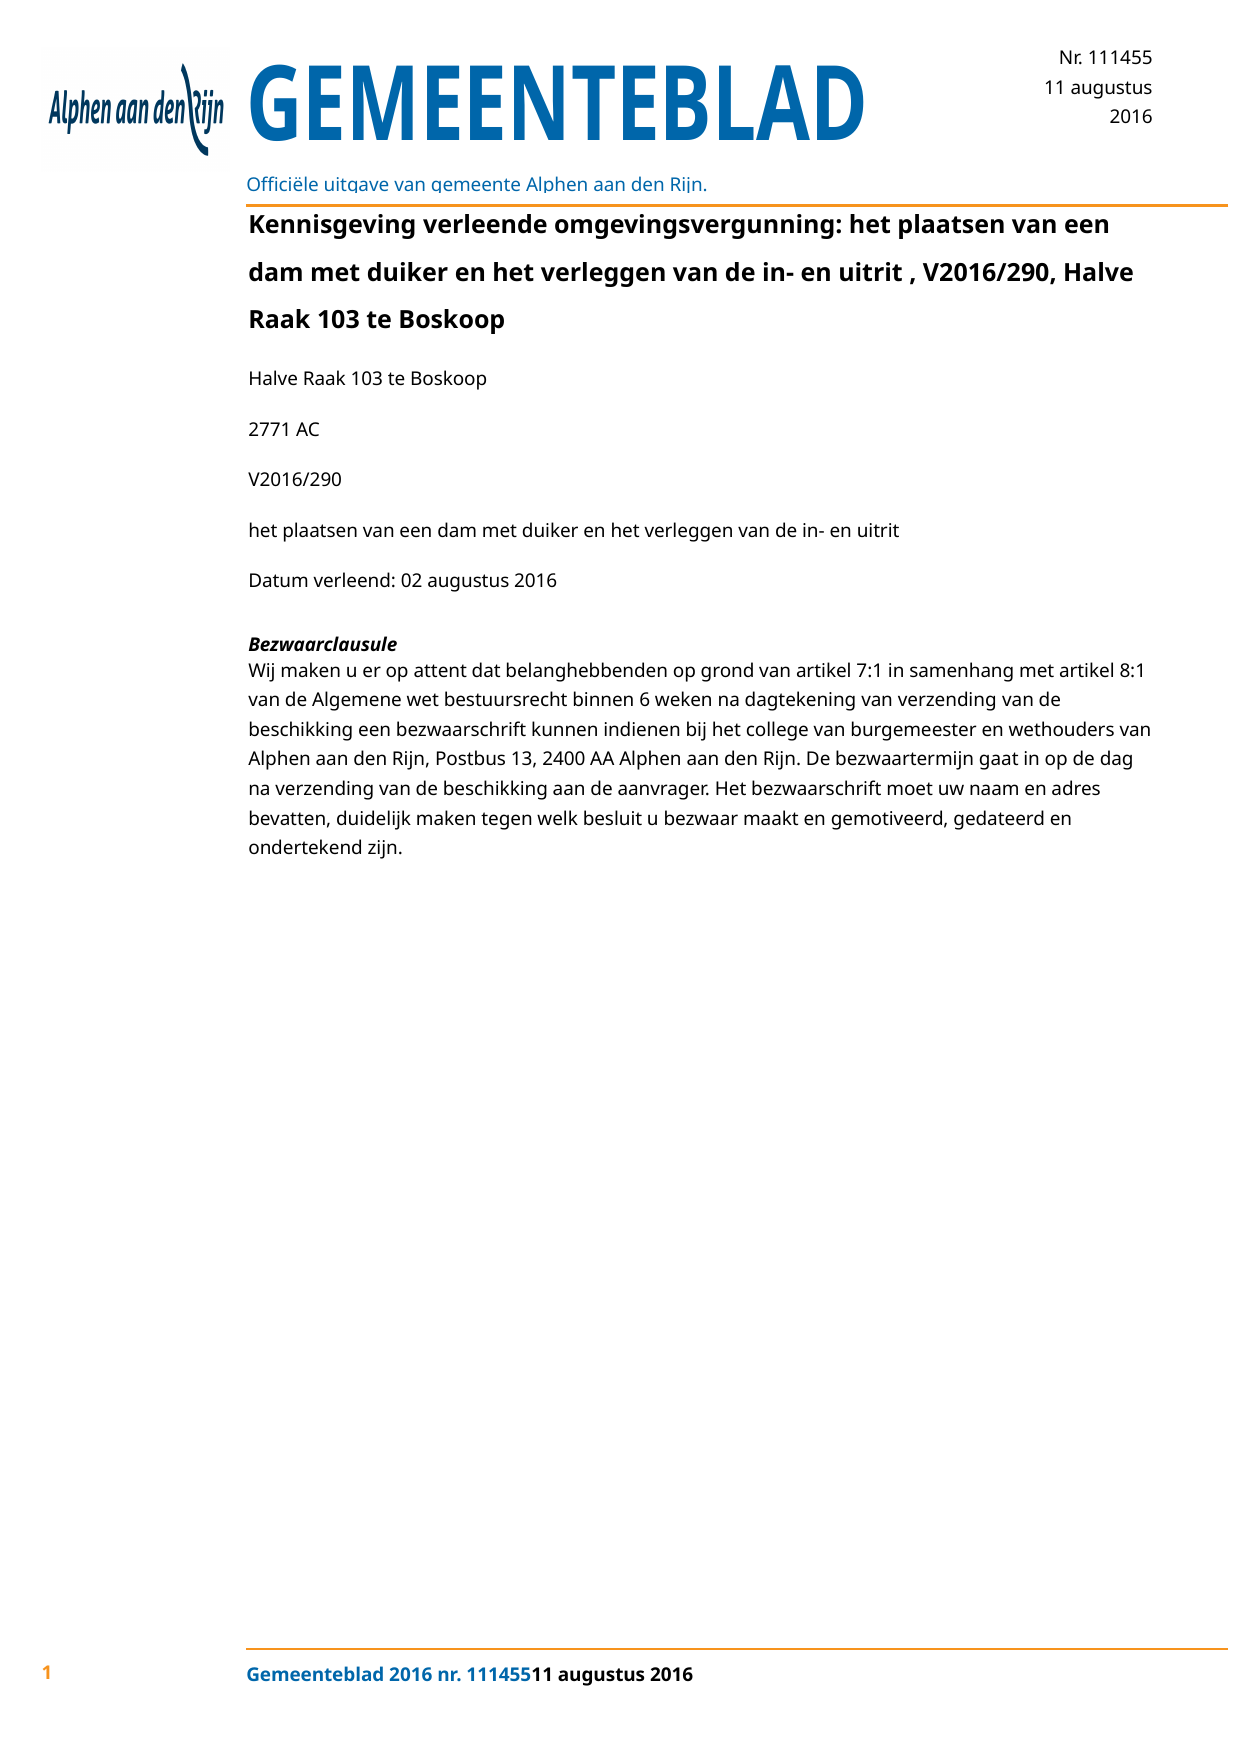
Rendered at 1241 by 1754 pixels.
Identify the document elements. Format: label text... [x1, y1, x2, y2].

picture [41, 47, 231, 172]
text 2771 AC [248, 416, 1152, 442]
text Datum verleend: 02 augustus 2016 [248, 567, 1152, 593]
text Kennisgeving verleende omgevingsvergunning: het plaatsen van een dam met duiker en het verleggen van de in- en uitrit , V2016/290, Halve Raak 103 te Boskoop [248, 207, 1152, 336]
text Bezwaarclausule [248, 631, 1152, 657]
text Halve Raak 103 te Boskoop [248, 366, 1152, 391]
text het plaatsen van een dam met duiker en het verleggen van de in- en uitrit [248, 517, 1152, 542]
text V2016/290 [248, 466, 1152, 492]
text Wij maken u er op attent dat belanghebbenden op grond van artikel 7:1 in samenhang met artikel 8:1 van de Algemene wet bestuursrecht binnen 6 weken na dagtekening van verzending van de beschikking een bezwaarschrift kunnen indienen bij het college van burgemeester en wethouders van Alphen aan den Rijn, Postbus 13, 2400 AA Alphen aan den Rijn. De bezwaartermijn gaat in op de dag na verzending van de beschikking aan de aanvrager. Het bezwaarschrift moet uw naam en adres bevatten, duidelijk maken tegen welk besluit u bezwaar maakt en gemotiveerd, gedateerd en ondertekend zijn. [248, 657, 1152, 860]
